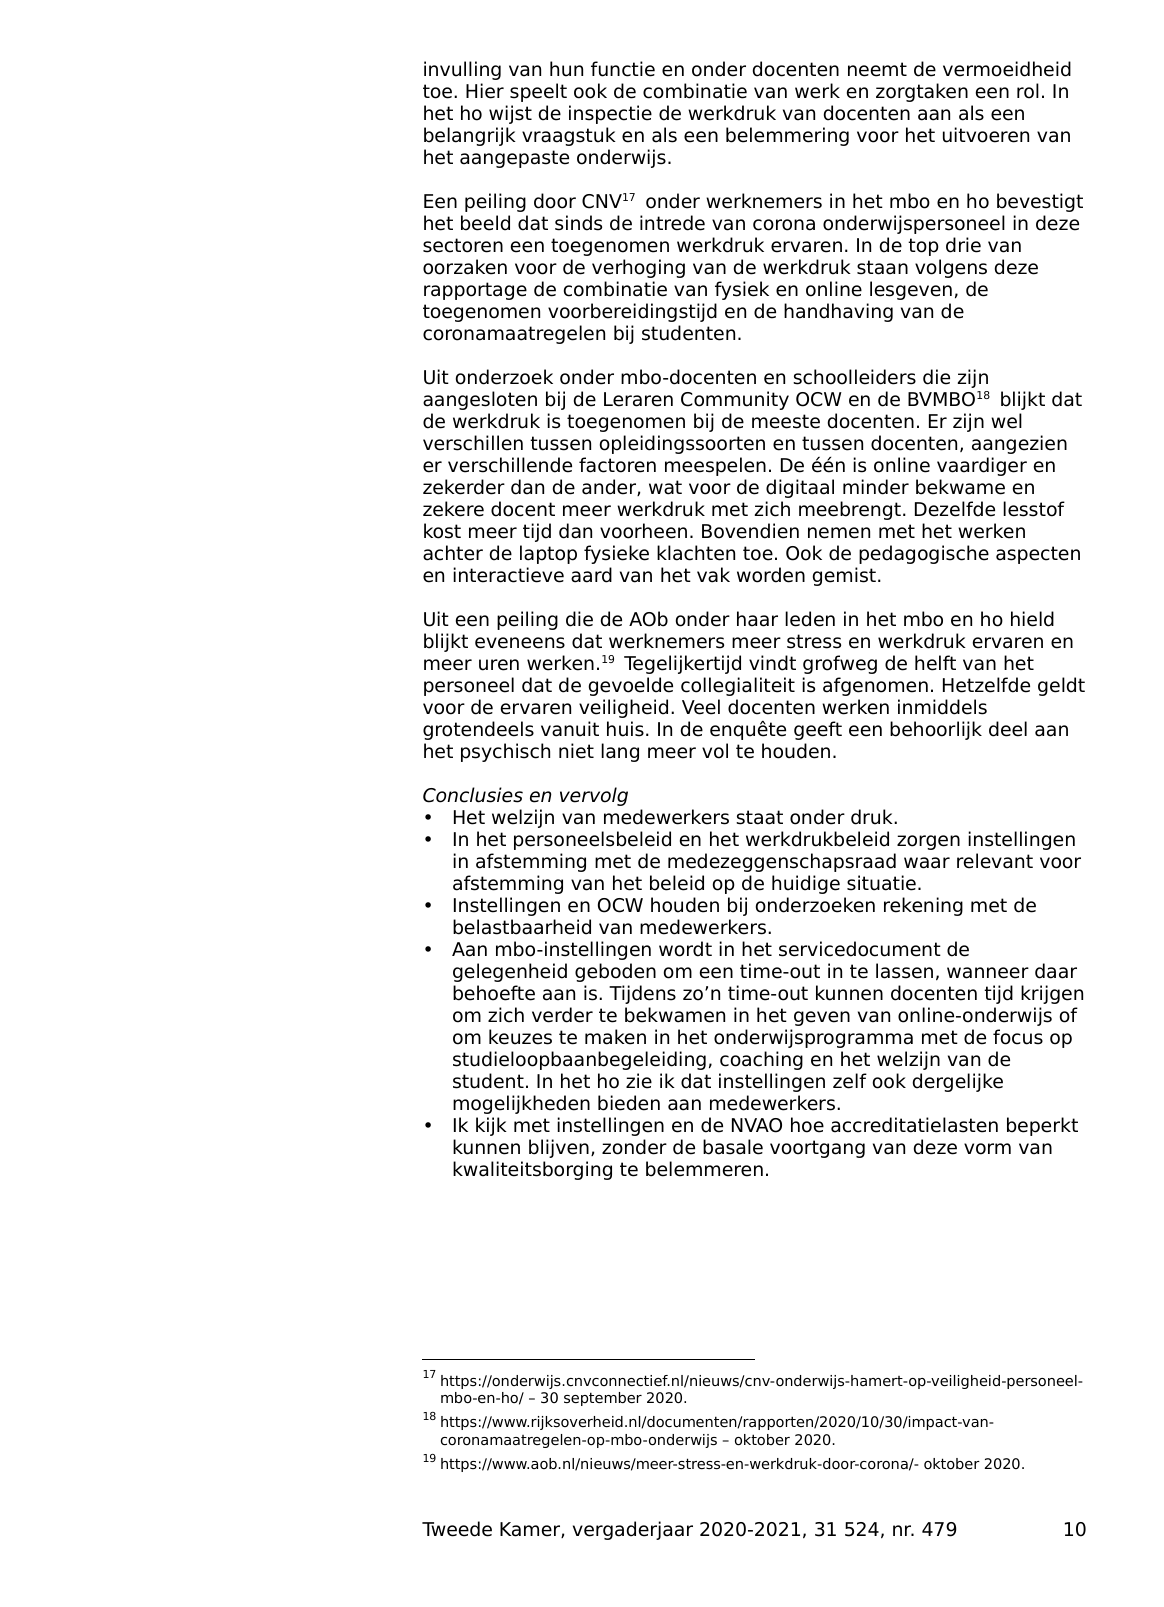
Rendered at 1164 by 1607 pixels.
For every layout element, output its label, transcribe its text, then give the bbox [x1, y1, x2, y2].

text • Instellingen en OCW houden bij onderzoeken rekening met de belastbaarheid van medewerkers. [422, 895, 1087, 939]
text Een peiling door CNV onder werknemers in het mbo en ho bevestigt het beeld dat sinds de intrede van corona onderwijspersoneel in deze sectoren een toegenomen werkdruk ervaren. In de top drie van oorzaken voor de verhoging van de werkdruk staan volgens deze rapportage de combinatie van fysiek en online lesgeven, de toegenomen voorbereidingstijd en de handhaving van de coronamaatregelen bij studenten. [422, 191, 1087, 345]
text • Het welzijn van medewerkers staat onder druk. [422, 807, 1087, 829]
text https://www.rijksoverheid.nl/documenten/rapporten/2020/10/30/impact-van-coronamaatregelen-op-mbo-onderwijs – oktober 2020. [422, 1410, 1087, 1449]
text https://onderwijs.cnvconnectief.nl/nieuws/cnv-onderwijs-hamert-op-veiligheid-personeel-mbo-en-ho/ – 30 september 2020. [422, 1368, 1087, 1407]
text • In het personeelsbeleid en het werkdrukbeleid zorgen instellingen in afstemming met de medezeggenschapsraad waar relevant voor afstemming van het beleid op de huidige situatie. [422, 829, 1087, 895]
text https://www.aob.nl/nieuws/meer-stress-en-werkdruk-door-corona/- oktober 2020. [422, 1452, 1087, 1474]
text invulling van hun functie en onder docenten neemt de vermoeidheid toe. Hier speelt ook de combinatie van werk en zorgtaken een rol. In het ho wijst de inspectie de werkdruk van docenten aan als een belangrijk vraagstuk en als een belemmering voor het uitvoeren van het aangepaste onderwijs. [422, 59, 1087, 169]
text • Ik kijk met instellingen en de NVAO hoe accreditatielasten beperkt kunnen blijven, zonder de basale voortgang van deze vorm van kwaliteitsborging te belemmeren. [422, 1115, 1087, 1181]
subtitle Conclusies en vervolg [422, 785, 1087, 807]
text Uit onderzoek onder mbo-docenten en schoolleiders die zijn aangesloten bij de Leraren Community OCW en de BVMBO blijkt dat de werkdruk is toegenomen bij de meeste docenten. Er zijn wel verschillen tussen opleidingssoorten en tussen docenten, aangezien er verschillende factoren meespelen. De één is online vaardiger en zekerder dan de ander, wat voor de digitaal minder bekwame en zekere docent meer werkdruk met zich meebrengt. Dezelfde lesstof kost meer tijd dan voorheen. Bovendien nemen met het werken achter de laptop fysieke klachten toe. Ook de pedagogische aspecten en interactieve aard van het vak worden gemist. [422, 367, 1087, 587]
text Uit een peiling die de AOb onder haar leden in het mbo en ho hield blijkt eveneens dat werknemers meer stress en werkdruk ervaren en meer uren werken. Tegelijkertijd vindt grofweg de helft van het personeel dat de gevoelde collegialiteit is afgenomen. Hetzelfde geldt voor de ervaren veiligheid. Veel docenten werken inmiddels grotendeels vanuit huis. In de enquête geeft een behoorlijk deel aan het psychisch niet lang meer vol te houden. [422, 609, 1087, 763]
text • Aan mbo-instellingen wordt in het servicedocument de gelegenheid geboden om een time-out in te lassen, wanneer daar behoefte aan is. Tijdens zo’n time-out kunnen docenten tijd krijgen om zich verder te bekwamen in het geven van online-onderwijs of om keuzes te maken in het onderwijsprogramma met de focus op studieloopbaanbegeleiding, coaching en het welzijn van de student. In het ho zie ik dat instellingen zelf ook dergelijke mogelijkheden bieden aan medewerkers. [422, 939, 1087, 1115]
